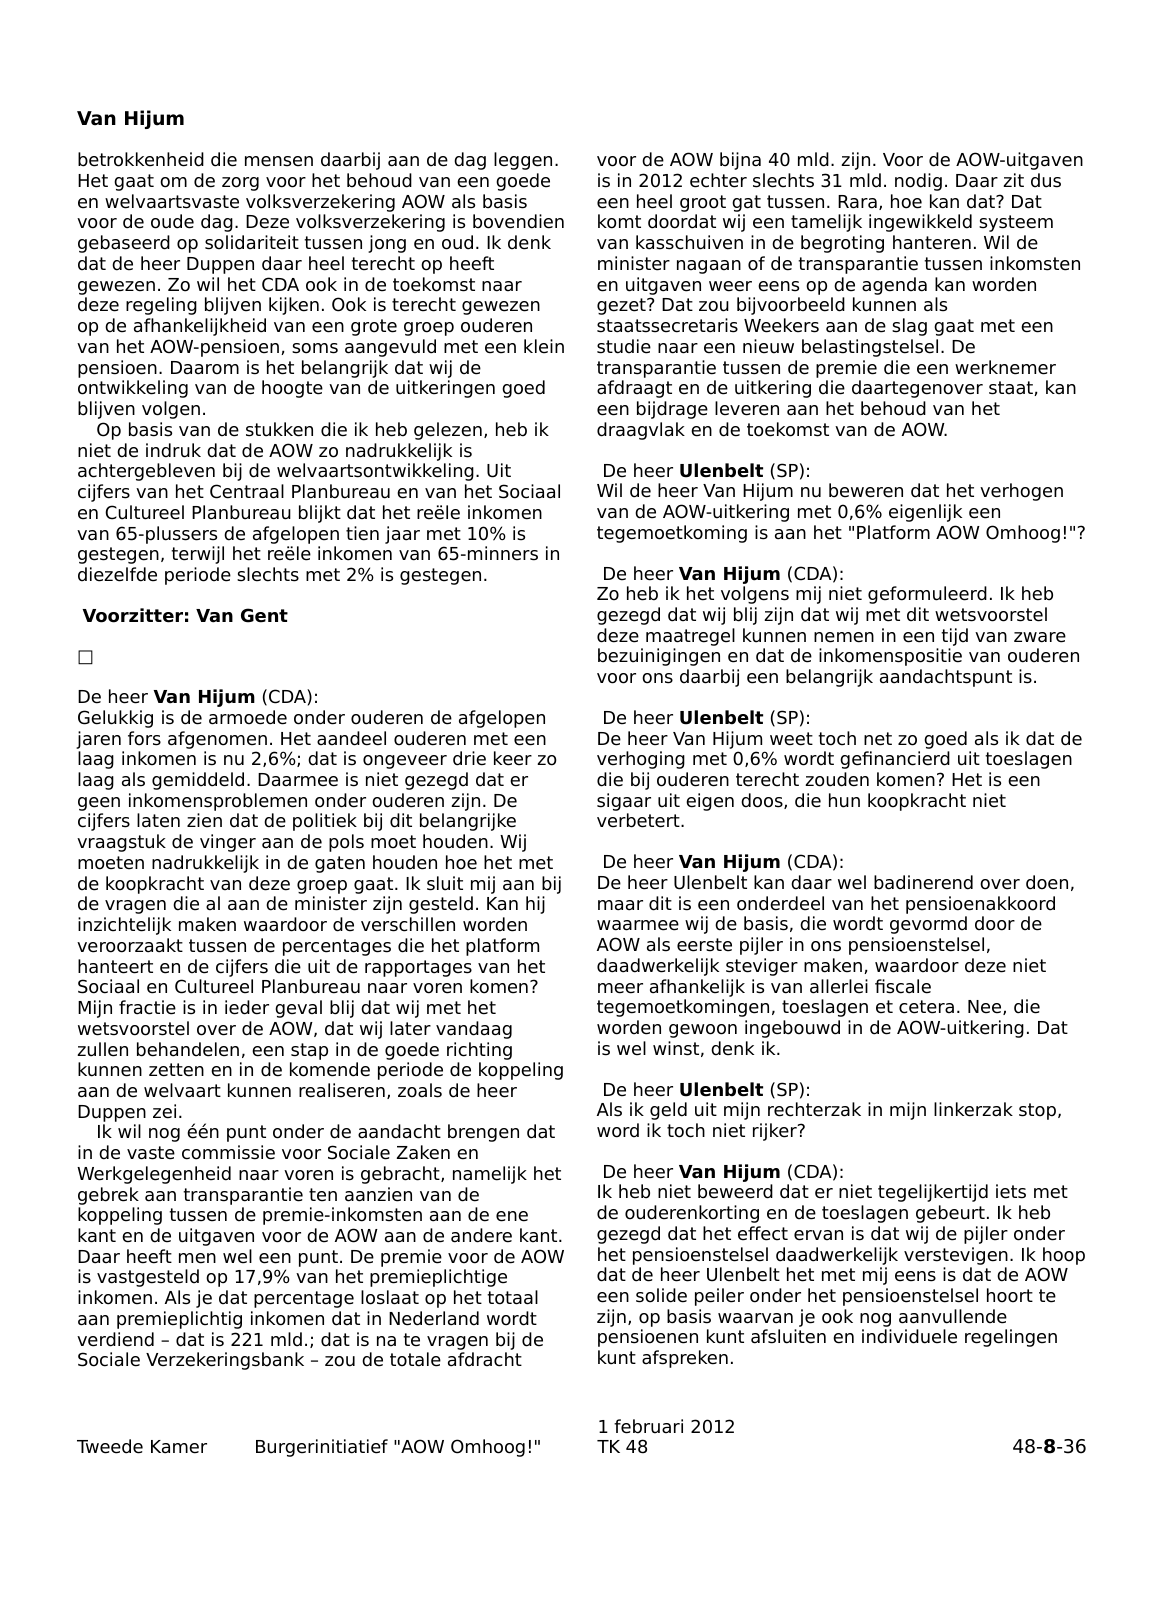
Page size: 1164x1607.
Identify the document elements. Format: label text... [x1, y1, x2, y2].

text De heer Ulenbelt (SP): [596, 1079, 1087, 1100]
text De heer Van Hijum weet toch net zo goed als ik dat de verhoging met 0,6% wordt gefinancierd uit toeslagen die bij ouderen terecht zouden komen? Het is een sigaar uit eigen doos, die hun koopkracht niet verbetert. [596, 728, 1087, 832]
text De heer Van Hijum (CDA): [77, 687, 567, 708]
text Op basis van de stukken die ik heb gelezen, heb ik niet de indruk dat de AOW zo nadrukkelijk is achtergebleven bij de welvaartsontwikkeling. Uit cijfers van het Centraal Planbureau en van het Sociaal en Cultureel Planbureau blijkt dat het reële inkomen van 65-plussers de afgelopen tien jaar met 10% is gestegen, terwijl het reële inkomen van 65-minners in diezelfde periode slechts met 2% is gestegen. [77, 420, 567, 586]
text Voorzitter: Van Gent [77, 606, 567, 626]
text De heer Van Hijum (CDA): [596, 563, 1087, 584]
text Zo heb ik het volgens mij niet geformuleerd. Ik heb gezegd dat wij blij zijn dat wij met dit wetsvoorstel deze maatregel kunnen nemen in een tijd van zware bezuinigingen en dat de inkomenspositie van ouderen voor ons daarbij een belangrijk aandachtspunt is. [596, 584, 1087, 688]
text □ [77, 646, 567, 667]
text Wil de heer Van Hijum nu beweren dat het verhogen van de AOW-uitkering met 0,6% eigenlijk een tegemoetkoming is aan het "Platform AOW Omhoog!"? [596, 481, 1087, 543]
text De heer Van Hijum (CDA): [596, 1162, 1087, 1182]
text Ik wil nog één punt onder de aandacht brengen dat in de vaste commissie voor Sociale Zaken en Werkgelegenheid naar voren is gebracht, namelijk het gebrek aan transparantie ten aanzien van de koppeling tussen de premie-inkomsten aan de ene kant en de uitgaven voor de AOW aan de andere kant. Daar heeft men wel een punt. De premie voor de AOW is vastgesteld op 17,9% van het premieplichtige inkomen. Als je dat percentage loslaat op het totaal aan premieplichtig inkomen dat in Nederland wordt verdiend – dat is 221 mld.; dat is na te vragen bij de Sociale Verzekeringsbank – zou de totale afdracht [77, 1122, 567, 1371]
text voor de AOW bijna 40 mld. zijn. Voor de AOW-uitgaven is in 2012 echter slechts 31 mld. nodig. Daar zit dus een heel groot gat tussen. Rara, hoe kan dat? Dat komt doordat wij een tamelijk ingewikkeld systeem van kasschuiven in de begroting hanteren. Wil de minister nagaan of de transparantie tussen inkomsten en uitgaven weer eens op de agenda kan worden gezet? Dat zou bijvoorbeeld kunnen als staatssecretaris Weekers aan de slag gaat met een studie naar een nieuw belastingstelsel. De transparantie tussen de premie die een werknemer afdraagt en de uitkering die daartegenover staat, kan een bijdrage leveren aan het behoud van het draagvlak en de toekomst van de AOW. [596, 150, 1087, 440]
text Als ik geld uit mijn rechterzak in mijn linkerzak stop, word ik toch niet rijker? [596, 1100, 1087, 1142]
text Ik heb niet beweerd dat er niet tegelijkertijd iets met de ouderenkorting en de toeslagen gebeurt. Ik heb gezegd dat het effect ervan is dat wij de pijler onder het pensioenstelsel daadwerkelijk verstevigen. Ik hoop dat de heer Ulenbelt het met mij eens is dat de AOW een solide peiler onder het pensioenstelsel hoort te zijn, op basis waarvan je ook nog aanvullende pensioenen kunt afsluiten en individuele regelingen kunt afspreken. [596, 1182, 1087, 1369]
text De heer Ulenbelt (SP): [596, 460, 1087, 481]
text betrokkenheid die mensen daarbij aan de dag leggen. Het gaat om de zorg voor het behoud van een goede en welvaartsvaste volksverzekering AOW als basis voor de oude dag. Deze volksverzekering is bovendien gebaseerd op solidariteit tussen jong en oud. Ik denk dat de heer Duppen daar heel terecht op heeft gewezen. Zo wil het CDA ook in de toekomst naar deze regeling blijven kijken. Ook is terecht gewezen op de afhankelijkheid van een grote groep ouderen van het AOW-pensioen, soms aangevuld met een klein pensioen. Daarom is het belangrijk dat wij de ontwikkeling van de hoogte van de uitkeringen goed blijven volgen. [77, 150, 567, 420]
text Gelukkig is de armoede onder ouderen de afgelopen jaren fors afgenomen. Het aandeel ouderen met een laag inkomen is nu 2,6%; dat is ongeveer drie keer zo laag als gemiddeld. Daarmee is niet gezegd dat er geen inkomensproblemen onder ouderen zijn. De cijfers laten zien dat de politiek bij dit belangrijke vraagstuk de vinger aan de pols moet houden. Wij moeten nadrukkelijk in de gaten houden hoe het met de koopkracht van deze groep gaat. Ik sluit mij aan bij de vragen die al aan de minister zijn gesteld. Kan hij inzichtelijk maken waardoor de verschillen worden veroorzaakt tussen de percentages die het platform hanteert en de cijfers die uit de rapportages van het Sociaal en Cultureel Planbureau naar voren komen? Mijn fractie is in ieder geval blij dat wij met het wetsvoorstel over de AOW, dat wij later vandaag zullen behandelen, een stap in de goede richting kunnen zetten en in de komende periode de koppeling aan de welvaart kunnen realiseren, zoals de heer Duppen zei. [77, 708, 567, 1122]
text De heer Ulenbelt (SP): [596, 708, 1087, 728]
text De heer Van Hijum (CDA): [596, 852, 1087, 873]
text De heer Ulenbelt kan daar wel badinerend over doen, maar dit is een onderdeel van het pensioenakkoord waarmee wij de basis, die wordt gevormd door de AOW als eerste pijler in ons pensioenstelsel, daadwerkelijk steviger maken, waardoor deze niet meer afhankelijk is van allerlei fiscale tegemoetkomingen, toeslagen et cetera. Nee, die worden gewoon ingebouwd in de AOW-uitkering. Dat is wel winst, denk ik. [596, 873, 1087, 1059]
